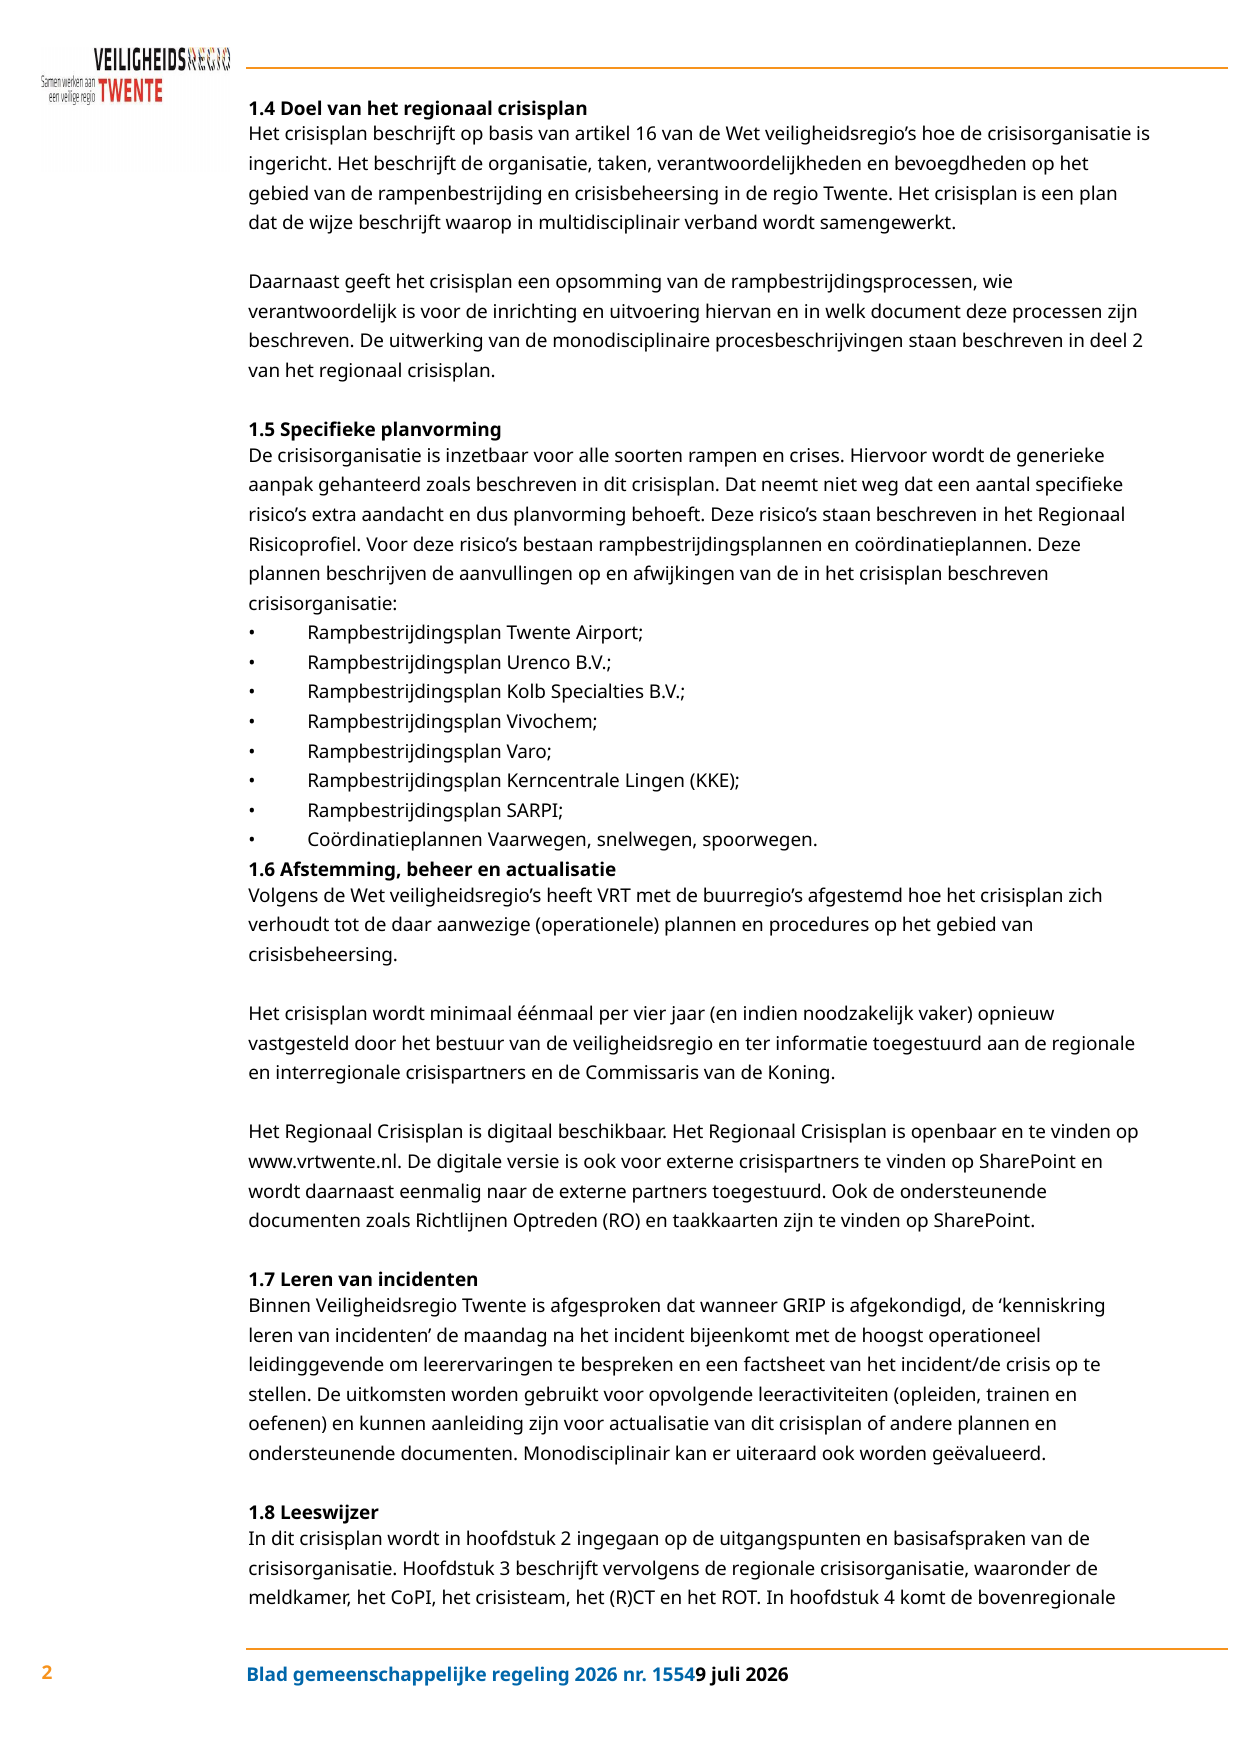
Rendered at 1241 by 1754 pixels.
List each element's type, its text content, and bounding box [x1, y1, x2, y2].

text Het crisisplan beschrijft op basis van artikel 16 van de Wet veiligheidsregio’s hoe de crisisorganisatie is ingericht. Het beschrijft de organisatie, taken, verantwoordelijkheden en bevoegdheden op het gebied van de rampenbestrijding en crisisbeheersing in de regio Twente. Het crisisplan is een plan dat de wijze beschrijft waarop in multidisciplinair verband wordt samengewerkt. [248, 121, 1152, 235]
text Binnen Veiligheidsregio Twente is afgesproken dat wanneer GRIP is afgekondigd, de ‘kenniskring leren van incidenten’ de maandag na het incident bijeenkomt met de hoogst operationeel leidinggevende om leerervaringen te bespreken en een factsheet van het incident/de crisis op te stellen. De uitkomsten worden gebruikt voor opvolgende leeractiviteiten (opleiden, trainen en oefenen) en kunnen aanleiding zijn voor actualisatie van dit crisisplan of andere plannen en ondersteunende documenten. Monodisciplinair kan er uiteraard ook worden geëvalueerd. [248, 1292, 1152, 1466]
text Het Regionaal Crisisplan is digitaal beschikbaar. Het Regionaal Crisisplan is openbaar en te vinden op www.vrtwente.nl. De digitale versie is ook voor externe crisispartners te vinden op SharePoint en wordt daarnaast eenmalig naar de externe partners toegestuurd. Ook de ondersteunende documenten zoals Richtlijnen Optreden (RO) en taakkaarten zijn te vinden op SharePoint. [248, 1119, 1152, 1233]
list Rampbestrijdingsplan Urenco B.V.; [248, 649, 1152, 675]
list Rampbestrijdingsplan Kolb Specialties B.V.; [248, 679, 1152, 704]
text De crisisorganisatie is inzetbaar voor alle soorten rampen en crises. Hiervoor wordt de generieke aanpak gehanteerd zoals beschreven in dit crisisplan. Dat neemt niet weg dat een aantal specifieke risico’s extra aandacht en dus planvorming behoeft. Deze risico’s staan beschreven in het Regionaal Risicoprofiel. Voor deze risico’s bestaan rampbestrijdingsplannen en coördinatieplannen. Deze plannen beschrijven de aanvullingen op en afwijkingen van de in het crisisplan beschreven crisisorganisatie: [248, 442, 1152, 616]
list Rampbestrijdingsplan Vivochem; [248, 708, 1152, 734]
list Rampbestrijdingsplan SARPI; [248, 797, 1152, 823]
text Daarnaast geeft het crisisplan een opsomming van de rampbestrijdingsprocessen, wie verantwoordelijk is voor de inrichting en uitvoering hiervan en in welk document deze processen zijn beschreven. De uitwerking van de monodisciplinaire procesbeschrijvingen staan beschreven in deel 2 van het regionaal crisisplan. [248, 268, 1152, 383]
text 1.7 Leren van incidenten [248, 1267, 1152, 1292]
text 1.8 Leeswijzer [248, 1499, 1152, 1525]
list Rampbestrijdingsplan Varo; [248, 738, 1152, 764]
text In dit crisisplan wordt in hoofdstuk 2 ingegaan op de uitgangspunten en basisafspraken van de crisisorganisatie. Hoofdstuk 3 beschrijft vervolgens de regionale crisisorganisatie, waaronder de meldkamer, het CoPI, het crisisteam, het (R)CT en het ROT. In hoofdstuk 4 komt de bovenregionale [248, 1525, 1152, 1610]
text 1.5 Specifieke planvorming [248, 416, 1152, 442]
list Rampbestrijdingsplan Kerncentrale Lingen (KKE); [248, 767, 1152, 793]
text Het crisisplan wordt minimaal éénmaal per vier jaar (en indien noodzakelijk vaker) opnieuw vastgesteld door het bestuur van de veiligheidsregio en ter informatie toegestuurd aan de regionale en interregionale crisispartners en de Commissaris van de Koning. [248, 1000, 1152, 1085]
text Volgens de Wet veiligheidsregio’s heeft VRT met de buurregio’s afgestemd hoe het crisisplan zich verhoudt tot de daar aanwezige (operationele) plannen en procedures op het gebied van crisisbeheersing. [248, 882, 1152, 967]
list Rampbestrijdingsplan Twente Airport; [248, 619, 1152, 645]
list Coördinatieplannen Vaarwegen, snelwegen, spoorwegen. [248, 827, 1152, 852]
picture [41, 47, 231, 172]
text 1.6 Afstemming, beheer en actualisatie [248, 856, 1152, 882]
text 1.4 Doel van het regionaal crisisplan [248, 95, 1152, 121]
